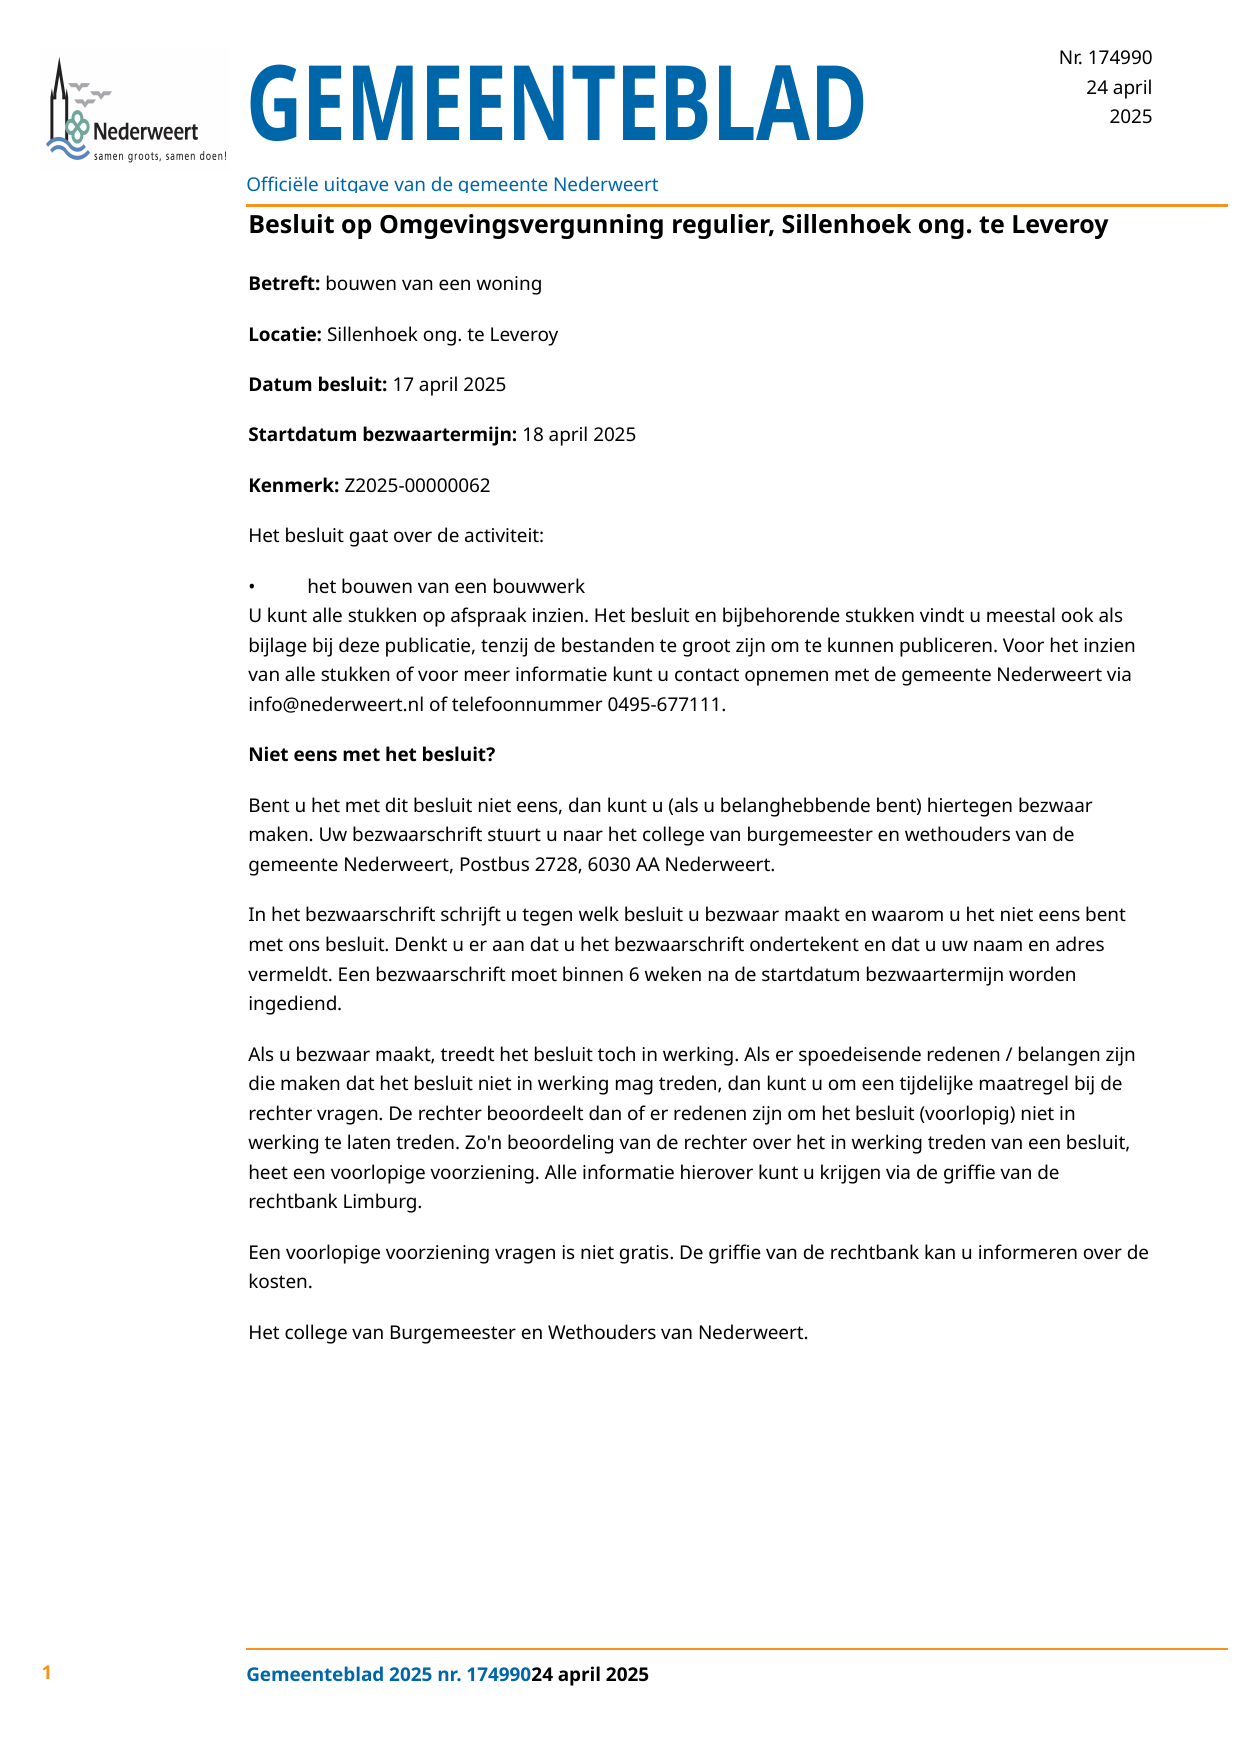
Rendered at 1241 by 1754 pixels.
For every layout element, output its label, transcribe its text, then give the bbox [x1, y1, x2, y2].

text In het bezwaarschrift schrijft u tegen welk besluit u bezwaar maakt en waarom u het niet eens bent met ons besluit. Denkt u er aan dat u het bezwaarschrift ondertekent en dat u uw naam en adres vermeldt. Een bezwaarschrift moet binnen 6 weken na de startdatum bezwaartermijn worden ingediend. [248, 902, 1152, 1016]
text Besluit op Omgevingsvergunning regulier, Sillenhoek ong. te Leveroy [248, 207, 1152, 241]
text Een voorlopige voorziening vragen is niet gratis. De griffie van de rechtbank kan u informeren over de kosten. [248, 1239, 1152, 1294]
text Datum besluit: 17 april 2025 [248, 371, 1152, 397]
text Het besluit gaat over de activiteit: [248, 522, 1152, 548]
text Bent u het met dit besluit niet eens, dan kunt u (als u belanghebbende bent) hiertegen bezwaar maken. Uw bezwaarschrift stuurt u naar het college van burgemeester en wethouders van de gemeente Nederweert, Postbus 2728, 6030 AA Nederweert. [248, 792, 1152, 877]
list het bouwen van een bouwwerk [248, 573, 1152, 598]
text Het college van Burgemeester en Wethouders van Nederweert. [248, 1319, 1152, 1345]
text Locatie: Sillenhoek ong. te Leveroy [248, 321, 1152, 346]
picture [41, 47, 231, 172]
text U kunt alle stukken op afspraak inzien. Het besluit en bijbehorende stukken vindt u meestal ook als bijlage bij deze publicatie, tenzij de bestanden te groot zijn om te kunnen publiceren. Voor het inzien van alle stukken of voor meer informatie kunt u contact opnemen met de gemeente Nederweert via info@nederweert.nl of telefoonnummer 0495-677111. [248, 602, 1152, 717]
text Als u bezwaar maakt, treedt het besluit toch in werking. Als er spoedeisende redenen / belangen zijn die maken dat het besluit niet in werking mag treden, dan kunt u om een tijdelijke maatregel bij de rechter vragen. De rechter beoordeelt dan of er redenen zijn om het besluit (voorlopig) niet in werking te laten treden. Zo'n beoordeling van de rechter over het in werking treden van een besluit, heet een voorlopige voorziening. Alle informatie hierover kunt u krijgen via de griffie van de rechtbank Limburg. [248, 1041, 1152, 1214]
text Startdatum bezwaartermijn: 18 april 2025 [248, 422, 1152, 447]
text Niet eens met het besluit? [248, 742, 1152, 767]
text Betreft: bouwen van een woning [248, 270, 1152, 296]
text Kenmerk: Z2025-00000062 [248, 472, 1152, 498]
